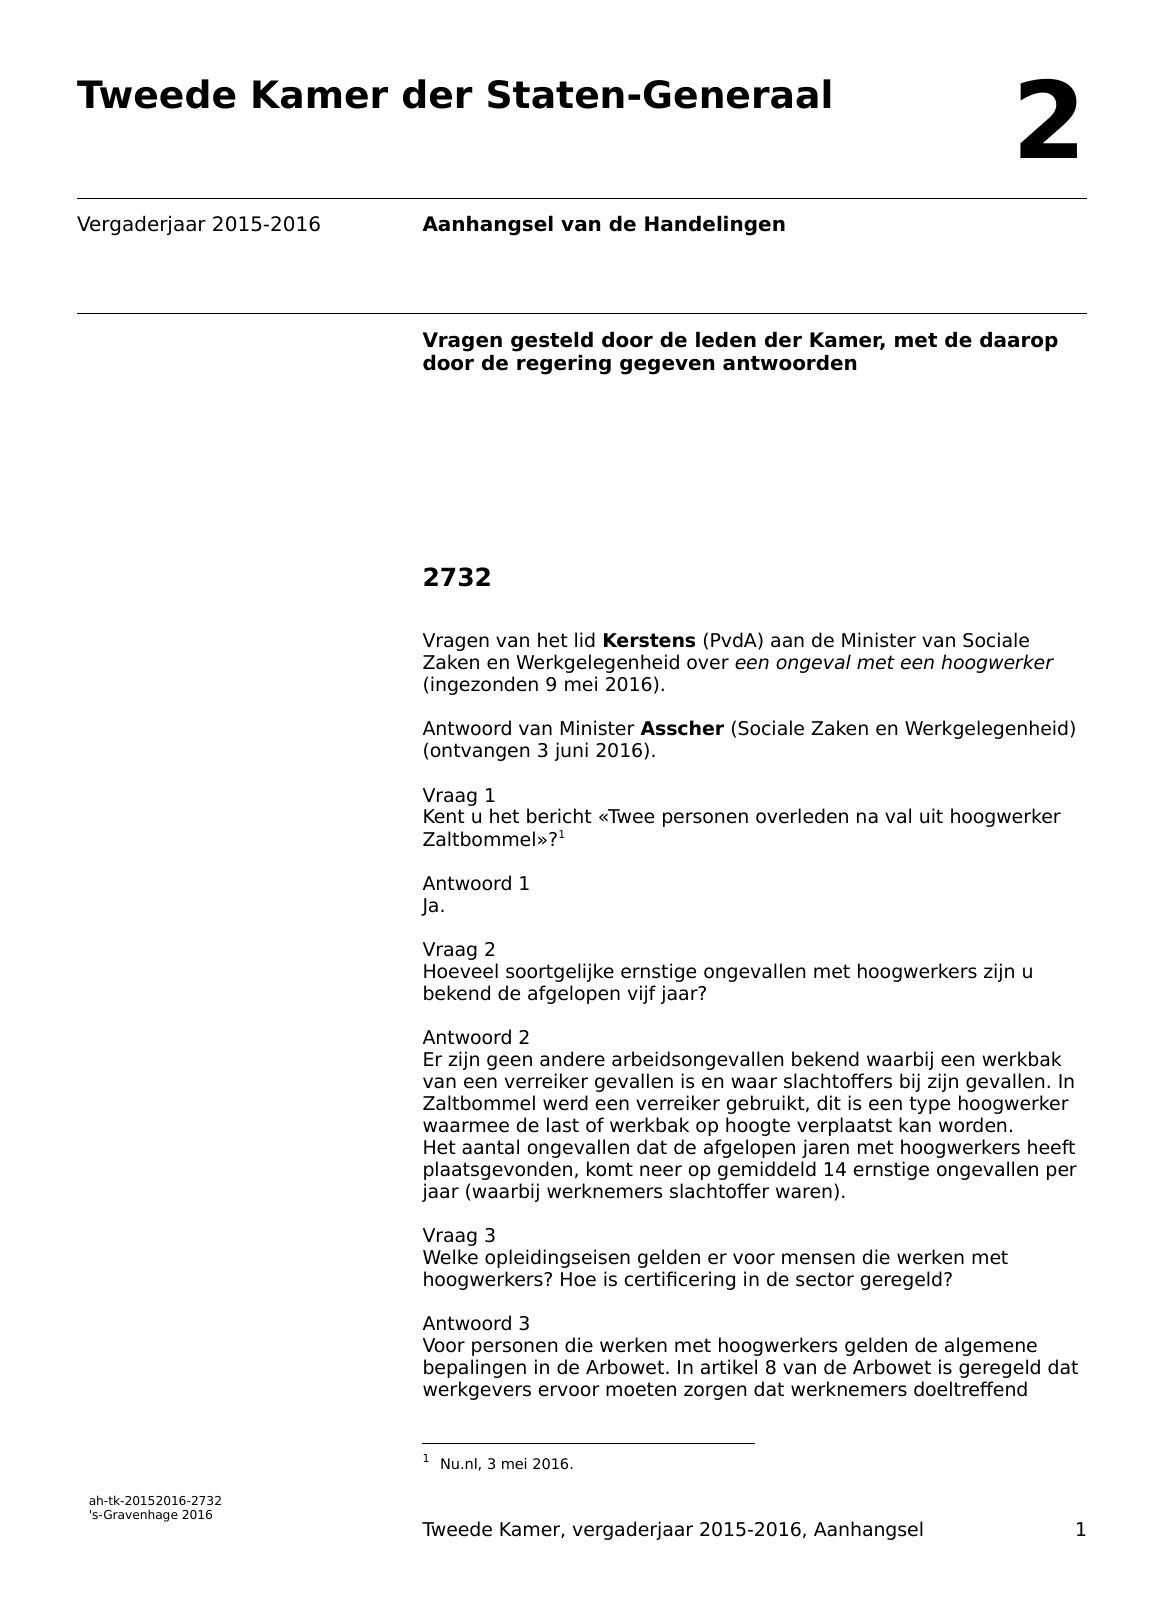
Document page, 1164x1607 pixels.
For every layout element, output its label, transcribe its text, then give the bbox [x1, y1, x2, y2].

text Vragen van het lid Kerstens (PvdA) aan de Minister van Sociale Zaken en Werkgelegenheid over een ongeval met een hoogwerker (ingezonden 9 mei 2016). [422, 630, 1087, 696]
text Vraag 2 [422, 939, 1087, 961]
text ah-tk-20152016-2732 [88, 1494, 323, 1508]
table_header Tweede Kamer der Staten-Generaal [77, 59, 886, 198]
table_cell [77, 314, 422, 375]
text Het aantal ongevallen dat de afgelopen jaren met hoogwerkers heeft plaatsgevonden, komt neer op gemiddeld 14 ernstige ongevallen per jaar (waarbij werknemers slachtoffer waren). [422, 1137, 1087, 1203]
text 's-Gravenhage 2016 [88, 1508, 323, 1522]
text Hoeveel soortgelijke ernstige ongevallen met hoogwerkers zijn u bekend de afgelopen vijf jaar? [422, 961, 1087, 1005]
text Antwoord 1 [422, 873, 1087, 894]
text Er zijn geen andere arbeidsongevallen bekend waarbij een werkbak van een verreiker gevallen is en waar slachtoffers bij zijn gevallen. In Zaltbommel werd een verreiker gebruikt, dit is een type hoogwerker waarmee de last of werkbak op hoogte verplaatst kan worden. [422, 1049, 1087, 1137]
table_header 2 [886, 59, 1087, 198]
text Vraag 1 [422, 784, 1087, 806]
text Kent u het bericht «Twee personen overleden na val uit hoogwerker Zaltbommel»? [422, 806, 1087, 850]
text Voor personen die werken met hoogwerkers gelden de algemene bepalingen in de Arbowet. In artikel 8 van de Arbowet is geregeld dat werkgevers ervoor moeten zorgen dat werknemers doeltreffend [422, 1335, 1087, 1401]
text Welke opleidingseisen gelden er voor mensen die werken met hoogwerkers? Hoe is certificering in de sector geregeld? [422, 1247, 1087, 1291]
table_cell Vergaderjaar 2015-2016 [77, 199, 422, 313]
text Vraag 3 [422, 1225, 1087, 1247]
text Antwoord 3 [422, 1313, 1087, 1335]
table_cell Vragen gesteld door de leden der Kamer, met de daarop door de regering gegeven antwoorden [422, 314, 1087, 375]
table_cell Aanhangsel van de Handelingen [422, 199, 1087, 313]
text 2732 [422, 563, 1087, 592]
text Antwoord van Minister Asscher (Sociale Zaken en Werkgelegenheid) (ontvangen 3 juni 2016). [422, 718, 1087, 762]
text Nu.nl, 3 mei 2016. [422, 1452, 1087, 1474]
text Antwoord 2 [422, 1027, 1087, 1049]
text Ja. [422, 894, 1087, 917]
